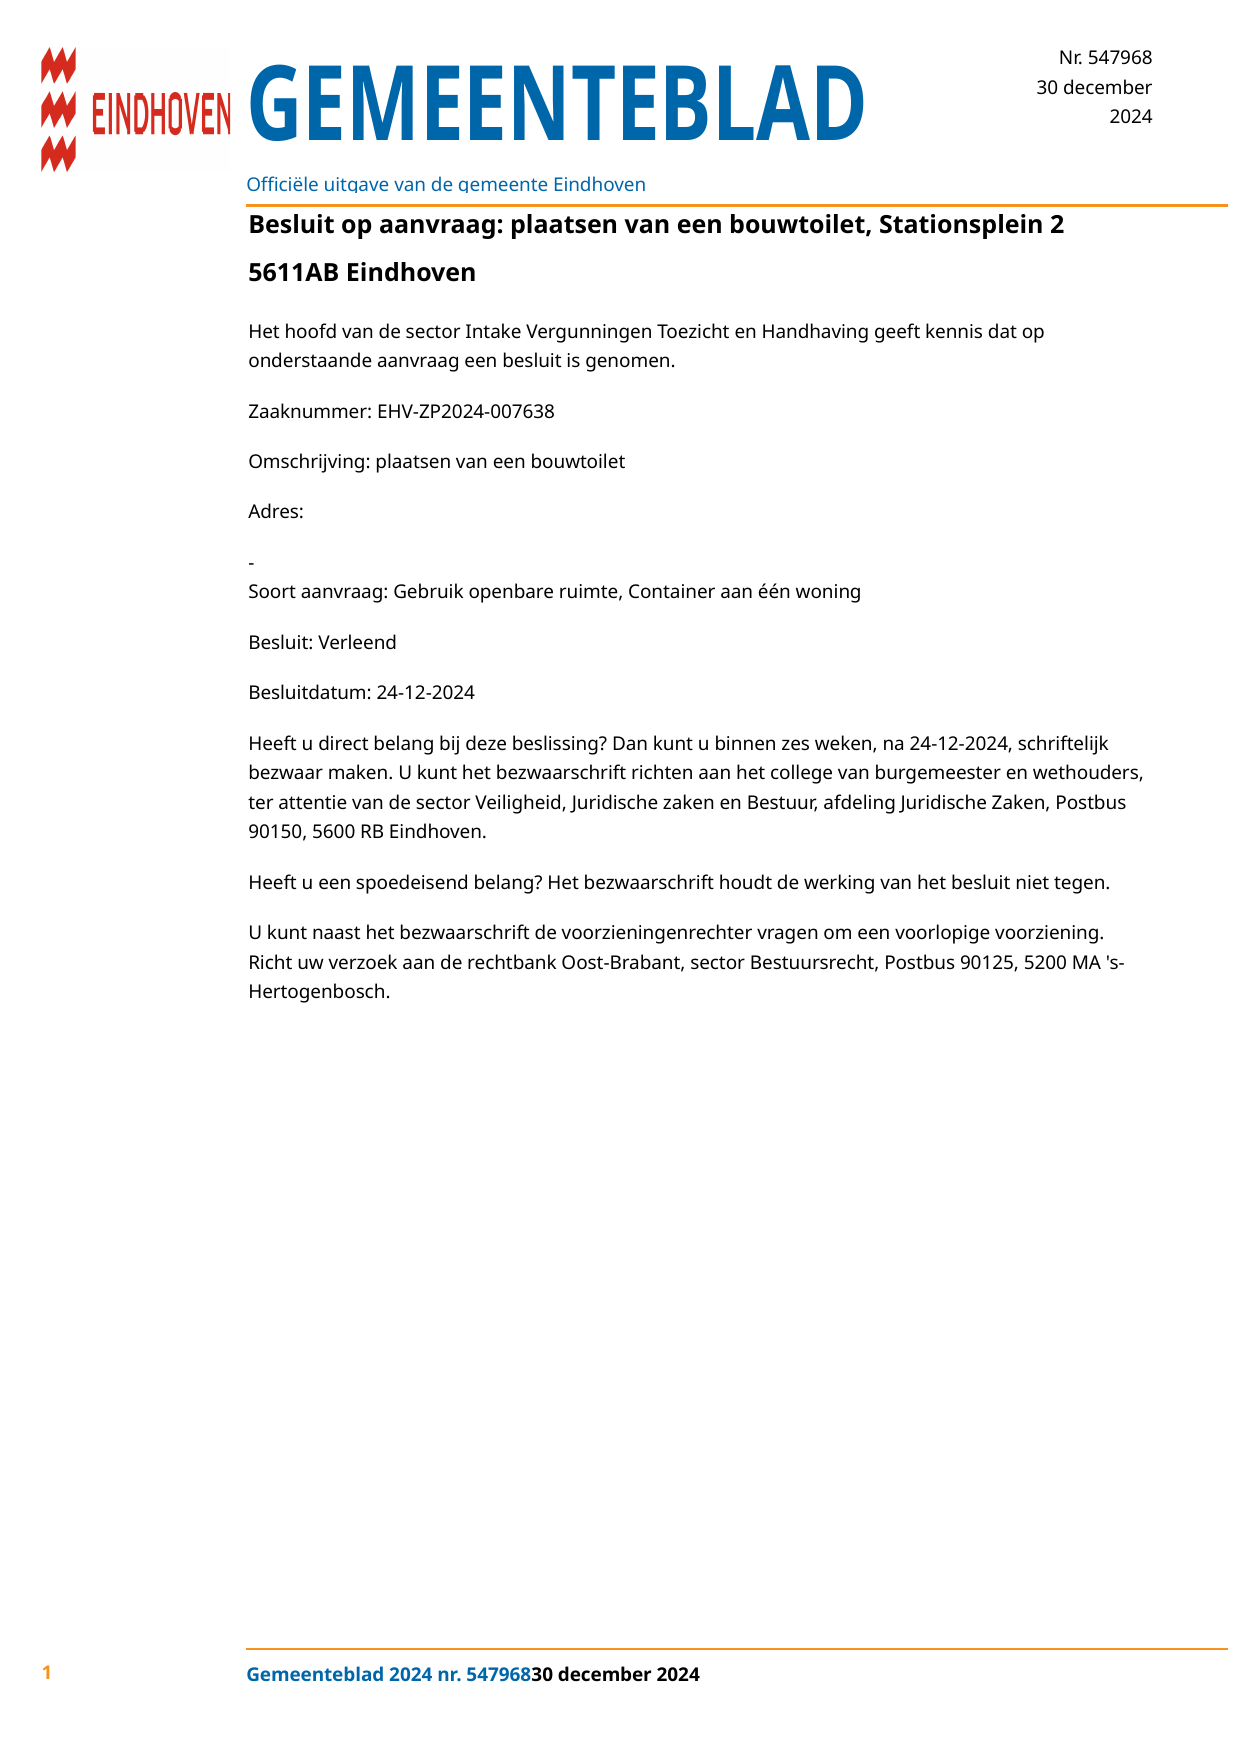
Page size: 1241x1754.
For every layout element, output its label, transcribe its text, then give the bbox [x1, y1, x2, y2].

text U kunt naast het bezwaarschrift de voorzieningenrechter vragen om een voorlopige voorziening. Richt uw verzoek aan de rechtbank Oost-Brabant, sector Bestuursrecht, Postbus 90125, 5200 MA 's-Hertogenbosch. [248, 919, 1152, 1004]
text Omschrijving: plaatsen van een bouwtoilet [248, 448, 1152, 474]
text Heeft u een spoedeisend belang? Het bezwaarschrift houdt de werking van het besluit niet tegen. [248, 869, 1152, 895]
picture [41, 47, 231, 172]
text Soort aanvraag: Gebruik openbare ruimte, Container aan één woning [248, 579, 1152, 604]
text Adres: [248, 499, 1152, 524]
text Besluit: Verleend [248, 629, 1152, 655]
text Zaaknummer: EHV-ZP2024-007638 [248, 398, 1152, 424]
text Besluitdatum: 24-12-2024 [248, 679, 1152, 705]
text Het hoofd van de sector Intake Vergunningen Toezicht en Handhaving geeft kennis dat op onderstaande aanvraag een besluit is genomen. [248, 318, 1152, 373]
text Besluit op aanvraag: plaatsen van een bouwtoilet, Stationsplein 2 5611AB Eindhoven [248, 207, 1152, 288]
text Heeft u direct belang bij deze beslissing? Dan kunt u binnen zes weken, na 24-12-2024, schriftelijk bezwaar maken. U kunt het bezwaarschrift richten aan het college van burgemeester en wethouders, ter attentie van de sector Veiligheid, Juridische zaken en Bestuur, afdeling Juridische Zaken, Postbus 90150, 5600 RB Eindhoven. [248, 730, 1152, 844]
